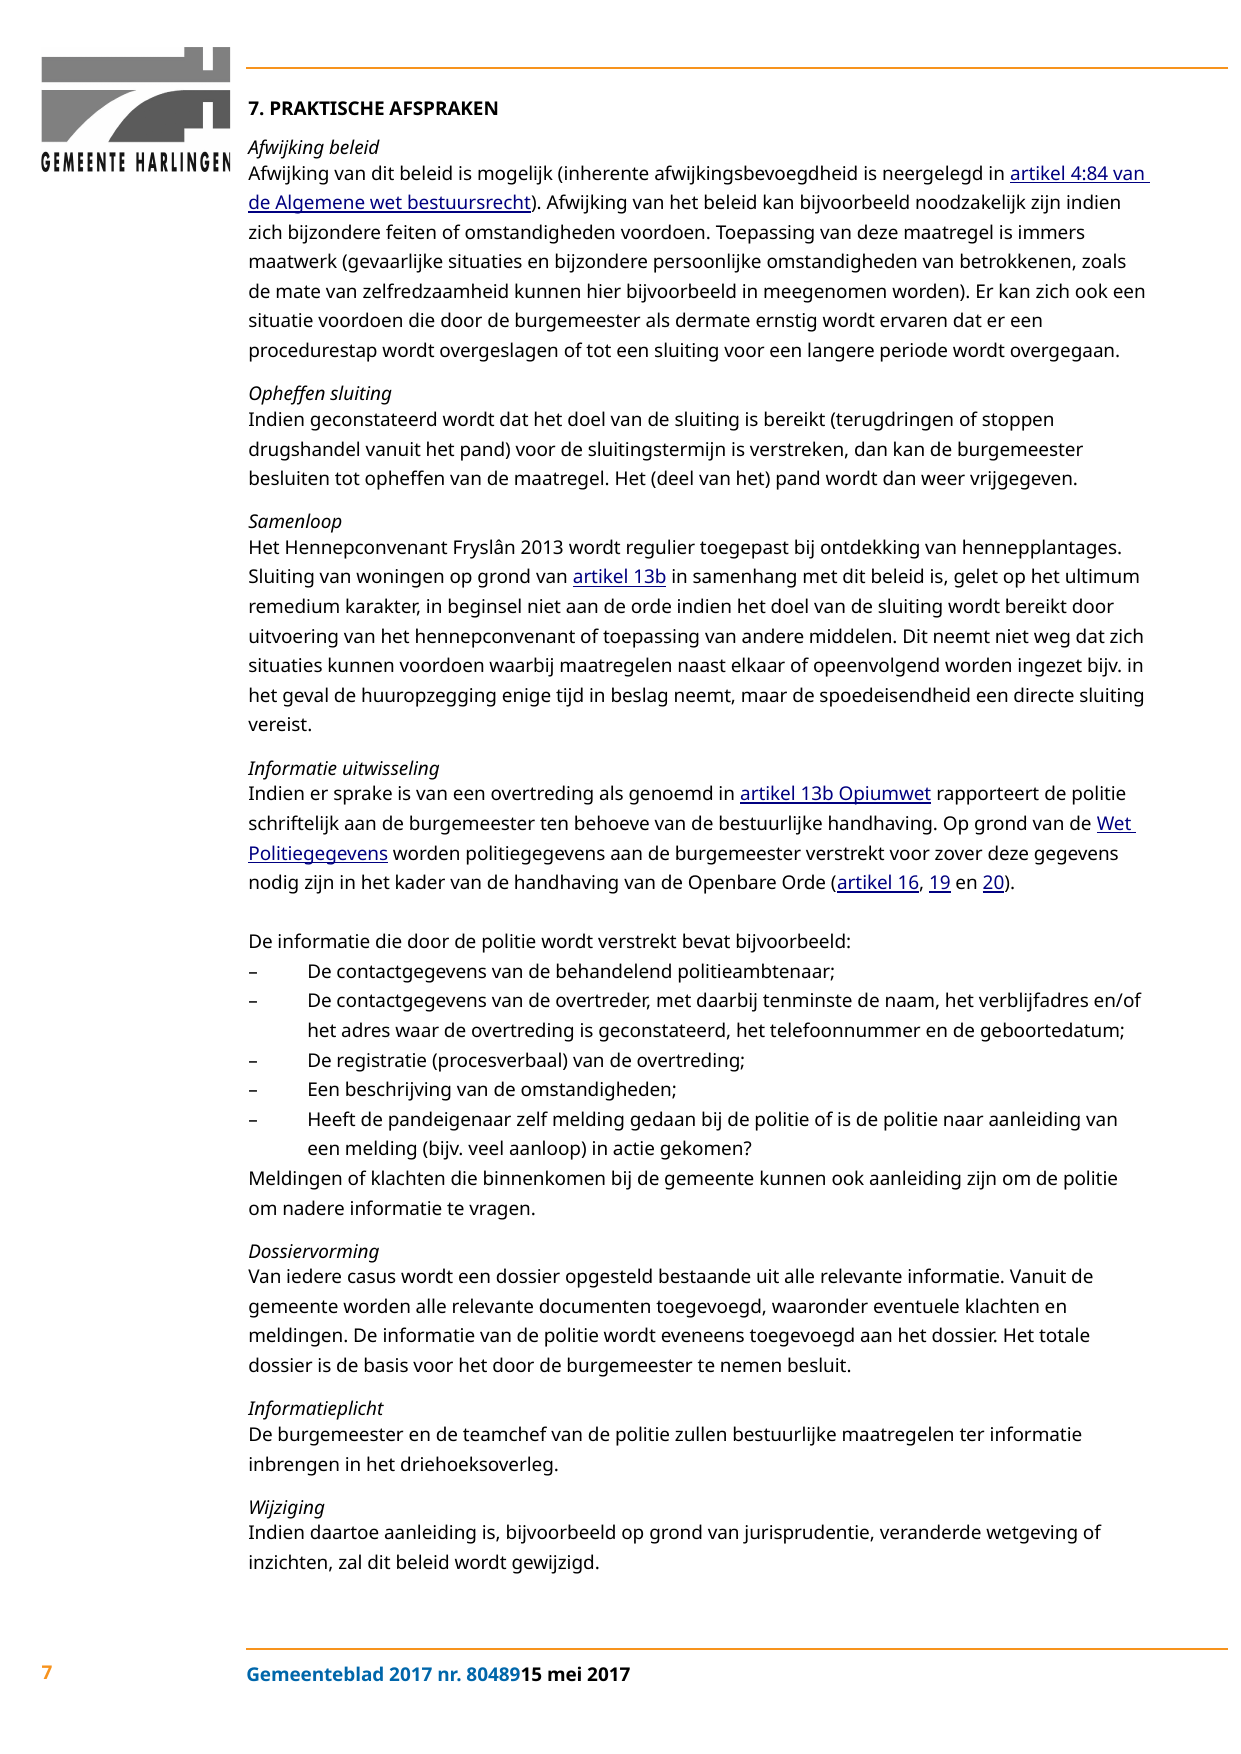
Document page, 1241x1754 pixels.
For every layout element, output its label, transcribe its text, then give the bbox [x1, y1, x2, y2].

text Het Hennepconvenant Fryslân 2013 wordt regulier toegepast bij ontdekking van hennepplantages. Sluiting van woningen op grond van artikel 13b in samenhang met dit beleid is, gelet op het ultimum remedium karakter, in beginsel niet aan de orde indien het doel van de sluiting wordt bereikt door uitvoering van het hennepconvenant of toepassing van andere middelen. Dit neemt niet weg dat zich situaties kunnen voordoen waarbij maatregelen naast elkaar of opeenvolgend worden ingezet bijv. in het geval de huuropzegging enige tijd in beslag neemt, maar de spoedeisendheid een directe sluiting vereist. [248, 534, 1152, 737]
text Indien daartoe aanleiding is, bijvoorbeeld op grond van jurisprudentie, veranderde wetgeving of inzichten, zal dit beleid wordt gewijzigd. [248, 1519, 1152, 1575]
text 7. PRAKTISCHE AFSPRAKEN [248, 95, 1152, 121]
list De contactgegevens van de overtreder, met daarbij tenminste de naam, het verblijfadres en/of het adres waar de overtreding is geconstateerd, het telefoonnummer en de geboortedatum; [248, 988, 1152, 1043]
text Meldingen of klachten die binnenkomen bij de gemeente kunnen ook aanleiding zijn om de politie om nadere informatie te vragen. [248, 1165, 1152, 1220]
text Afwijking van dit beleid is mogelijk (inherente afwijkingsbevoegdheid is neergelegd in artikel 4:84 van de Algemene wet bestuursrecht). Afwijking van het beleid kan bijvoorbeeld noodzakelijk zijn indien zich bijzondere feiten of omstandigheden voordoen. Toepassing van deze maatregel is immers maatwerk (gevaarlijke situaties en bijzondere persoonlijke omstandigheden van betrokkenen, zoals de mate van zelfredzaamheid kunnen hier bijvoorbeeld in meegenomen worden). Er kan zich ook een situatie voordoen die door de burgemeester als dermate ernstig wordt ervaren dat er een procedurestap wordt overgeslagen of tot een sluiting voor een langere periode wordt overgegaan. [248, 160, 1152, 363]
text Wijziging [248, 1494, 1152, 1519]
text De informatie die door de politie wordt verstrekt bevat bijvoorbeeld: [248, 928, 1152, 954]
list De contactgegevens van de behandelend politieambtenaar; [248, 958, 1152, 984]
list Een beschrijving van de omstandigheden; [248, 1076, 1152, 1102]
text Samenloop [248, 508, 1152, 534]
text Opheffen sluiting [248, 380, 1152, 406]
list Heeft de pandeigenaar zelf melding gedaan bij de politie of is de politie naar aanleiding van een melding (bijv. veel aanloop) in actie gekomen? [248, 1106, 1152, 1161]
text Informatie uitwisseling [248, 755, 1152, 781]
text Indien er sprake is van een overtreding als genoemd in artikel 13b Opiumwet rapporteert de politie schriftelijk aan de burgemeester ten behoeve van de bestuurlijke handhaving. Op grond van de Wet Politiegegevens worden politiegegevens aan de burgemeester verstrekt voor zover deze gegevens nodig zijn in het kader van de handhaving van de Openbare Orde (artikel 16, 19 en 20). [248, 781, 1152, 895]
text Informatieplicht [248, 1395, 1152, 1421]
text Dossiervorming [248, 1238, 1152, 1263]
picture [41, 47, 231, 172]
text Afwijking beleid [248, 134, 1152, 160]
text Van iedere casus wordt een dossier opgesteld bestaande uit alle relevante informatie. Vanuit de gemeente worden alle relevante documenten toegevoegd, waaronder eventuele klachten en meldingen. De informatie van de politie wordt eveneens toegevoegd aan het dossier. Het totale dossier is de basis voor het door de burgemeester te nemen besluit. [248, 1263, 1152, 1378]
text Indien geconstateerd wordt dat het doel van de sluiting is bereikt (terugdringen of stoppen drugshandel vanuit het pand) voor de sluitingstermijn is verstreken, dan kan de burgemeester besluiten tot opheffen van de maatregel. Het (deel van het) pand wordt dan weer vrijgegeven. [248, 406, 1152, 491]
text De burgemeester en de teamchef van de politie zullen bestuurlijke maatregelen ter informatie inbrengen in het driehoeksoverleg. [248, 1421, 1152, 1476]
list De registratie (procesverbaal) van de overtreding; [248, 1047, 1152, 1072]
